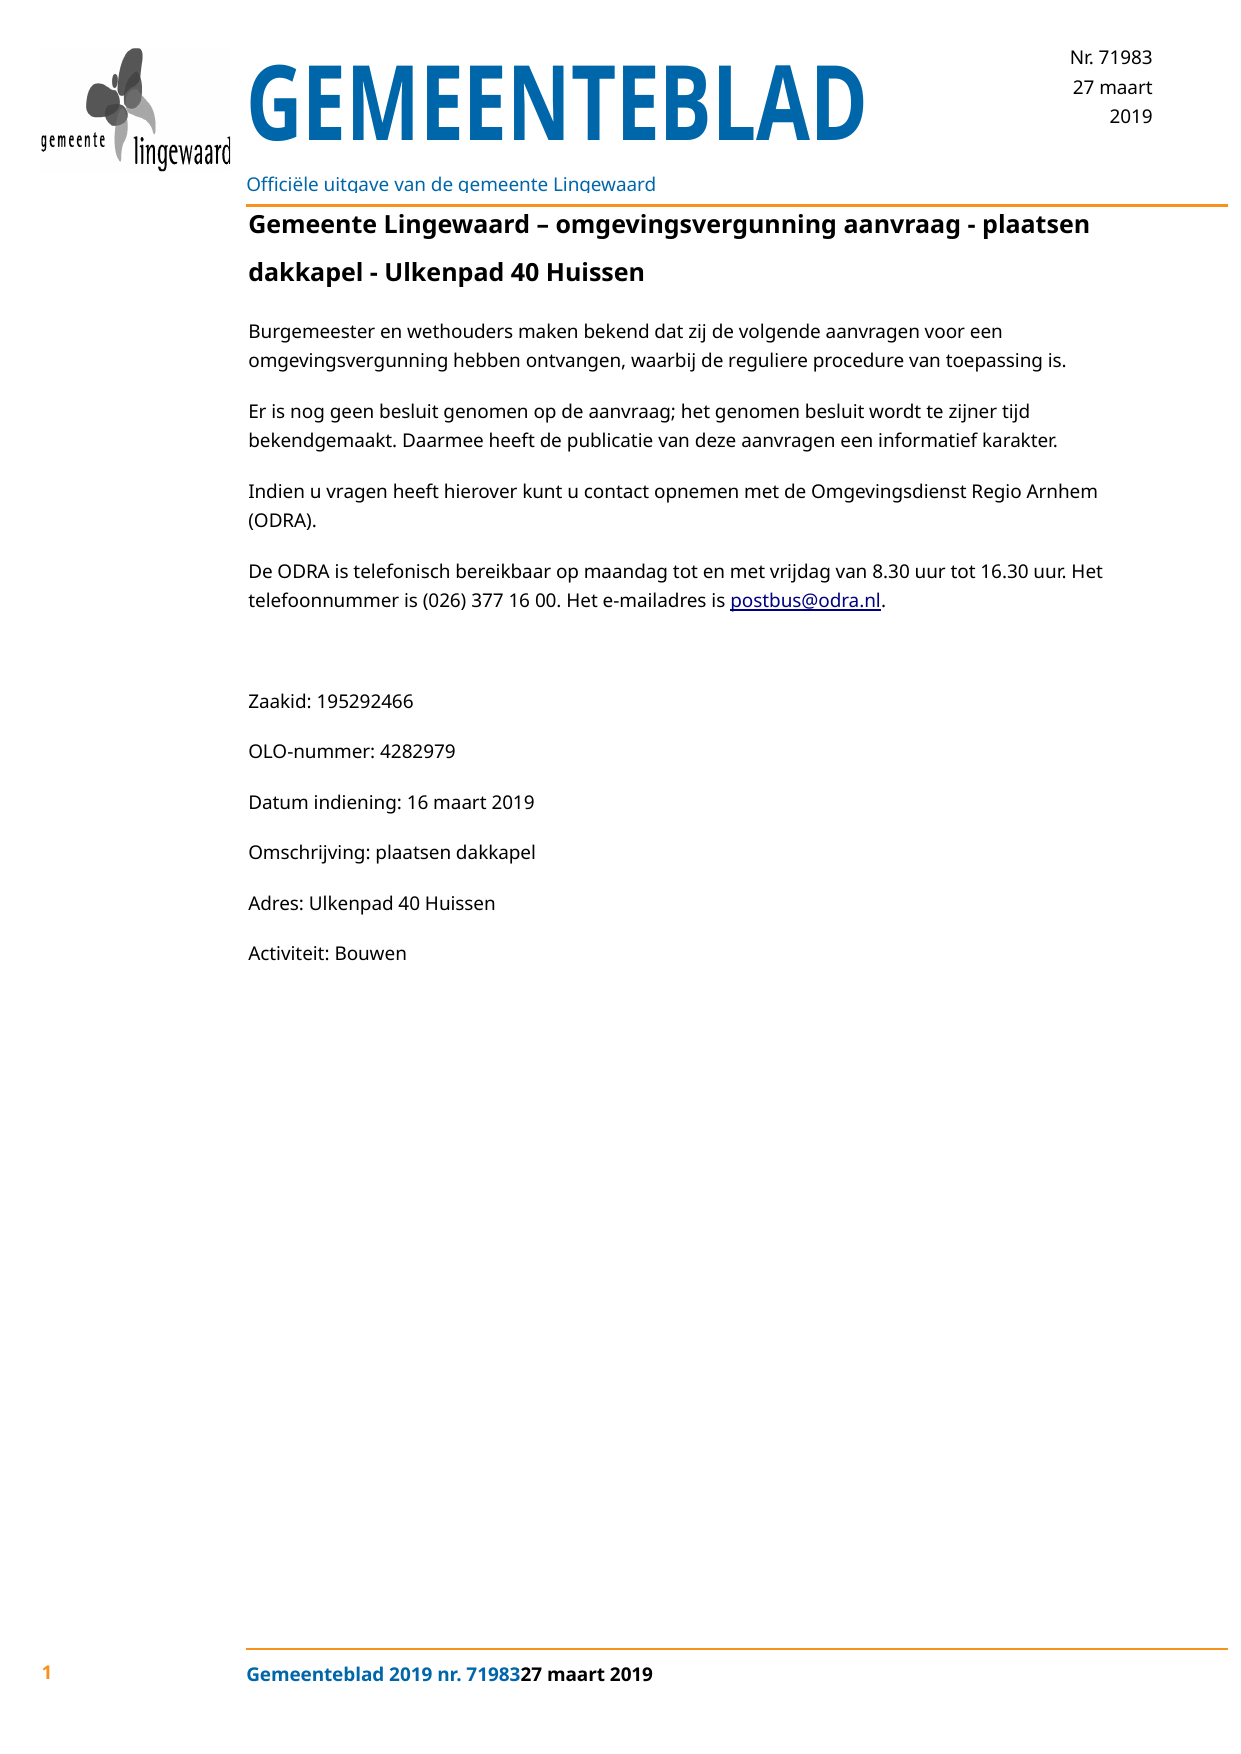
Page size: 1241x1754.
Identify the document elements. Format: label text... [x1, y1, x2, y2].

text Activiteit: Bouwen [248, 940, 1152, 966]
text Adres: Ulkenpad 40 Huissen [248, 890, 1152, 916]
text Indien u vragen heeft hierover kunt u contact opnemen met de Omgevingsdienst Regio Arnhem (ODRA). [248, 478, 1152, 533]
text Burgemeester en wethouders maken bekend dat zij de volgende aanvragen voor een omgevingsvergunning hebben ontvangen, waarbij de reguliere procedure van toepassing is. [248, 318, 1152, 373]
text Datum indiening: 16 maart 2019 [248, 789, 1152, 815]
text OLO-nummer: 4282979 [248, 739, 1152, 764]
picture [41, 47, 231, 172]
text De ODRA is telefonisch bereikbaar op maandag tot en met vrijdag van 8.30 uur tot 16.30 uur. Het telefoonnummer is (026) 377 16 00. Het e-mailadres is postbus@odra.nl. [248, 558, 1152, 613]
text Er is nog geen besluit genomen op de aanvraag; het genomen besluit wordt te zijner tijd bekendgemaakt. Daarmee heeft de publicatie van deze aanvragen een informatief karakter. [248, 398, 1152, 453]
text Zaakid: 195292466 [248, 688, 1152, 714]
text Gemeente Lingewaard – omgevingsvergunning aanvraag - plaatsen dakkapel - Ulkenpad 40 Huissen [248, 207, 1152, 288]
text Omschrijving: plaatsen dakkapel [248, 839, 1152, 865]
